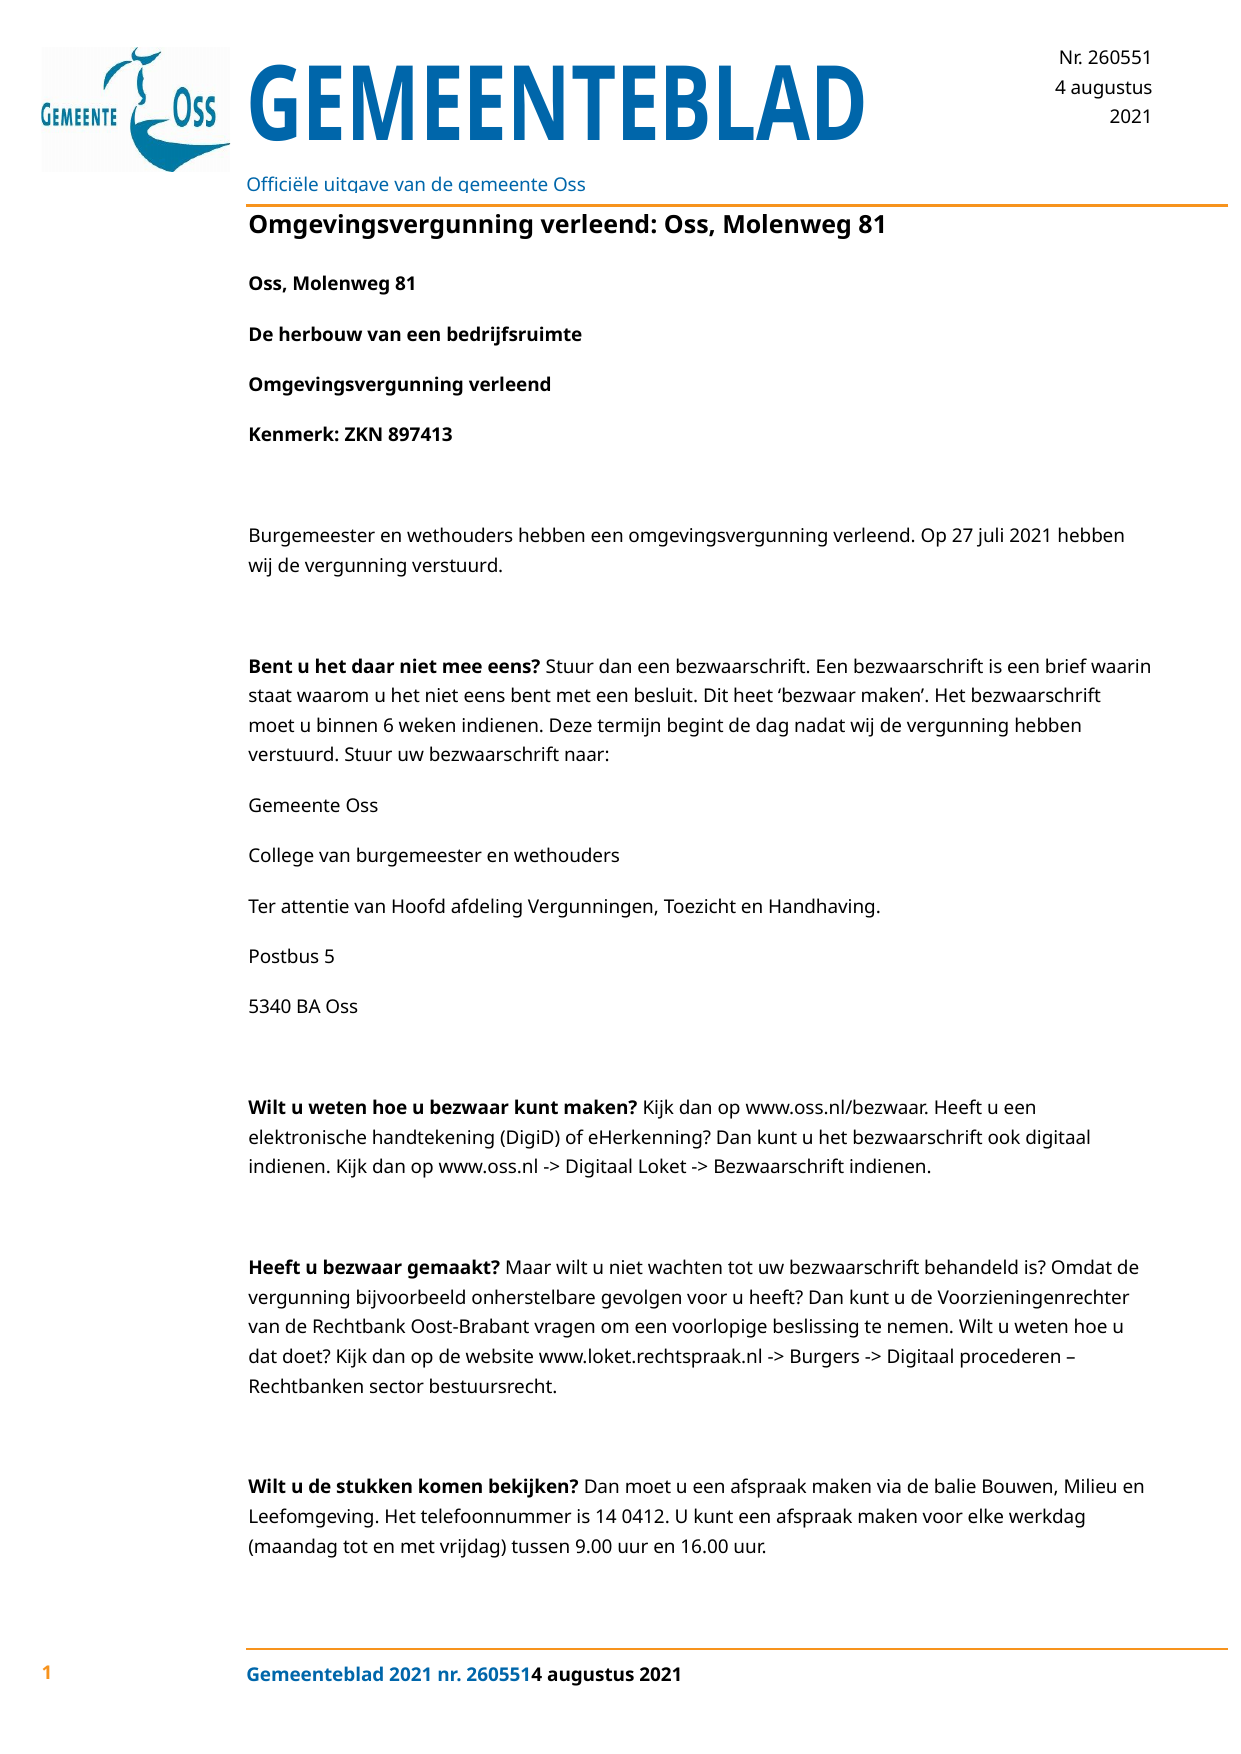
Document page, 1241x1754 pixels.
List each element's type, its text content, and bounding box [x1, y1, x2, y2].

text College van burgemeester en wethouders [248, 842, 1152, 868]
text Burgemeester en wethouders hebben een omgevingsvergunning verleend. Op 27 juli 2021 hebben wij de vergunning verstuurd. [248, 522, 1152, 578]
text Oss, Molenweg 81 [248, 270, 1152, 296]
text 5340 BA Oss [248, 994, 1152, 1019]
text Wilt u weten hoe u bezwaar kunt maken? Kijk dan op www.oss.nl/bezwaar. Heeft u een elektronische handtekening (DigiD) of eHerkenning? Dan kunt u het bezwaarschrift ook digitaal indienen. Kijk dan op www.oss.nl -> Digitaal Loket -> Bezwaarschrift indienen. [248, 1094, 1152, 1179]
text Bent u het daar niet mee eens? Stuur dan een bezwaarschrift. Een bezwaarschrift is een brief waarin staat waarom u het niet eens bent met een besluit. Dit heet ‘bezwaar maken’. Het bezwaarschrift moet u binnen 6 weken indienen. Deze termijn begint de dag nadat wij de vergunning hebben verstuurd. Stuur uw bezwaarschrift naar: [248, 653, 1152, 767]
text Postbus 5 [248, 943, 1152, 969]
text De herbouw van een bedrijfsruimte [248, 321, 1152, 346]
picture [41, 47, 231, 172]
text Omgevingsvergunning verleend: Oss, Molenweg 81 [248, 207, 1152, 241]
text Omgevingsvergunning verleend [248, 371, 1152, 397]
text Ter attentie van Hoofd afdeling Vergunningen, Toezicht en Handhaving. [248, 893, 1152, 918]
text Kenmerk: ZKN 897413 [248, 422, 1152, 447]
text Gemeente Oss [248, 792, 1152, 818]
text Wilt u de stukken komen bekijken? Dan moet u een afspraak maken via de balie Bouwen, Milieu en Leefomgeving. Het telefoonnummer is 14 0412. U kunt een afspraak maken voor elke werkdag (maandag tot en met vrijdag) tussen 9.00 uur en 16.00 uur. [248, 1474, 1152, 1558]
text Heeft u bezwaar gemaakt? Maar wilt u niet wachten tot uw bezwaarschrift behandeld is? Omdat de vergunning bijvoorbeeld onherstelbare gevolgen voor u heeft? Dan kunt u de Voorzieningenrechter van de Rechtbank Oost-Brabant vragen om een voorlopige beslissing te nemen. Wilt u weten hoe u dat doet? Kijk dan op de website www.loket.rechtspraak.nl -> Burgers -> Digitaal procederen – Rechtbanken sector bestuursrecht. [248, 1254, 1152, 1398]
